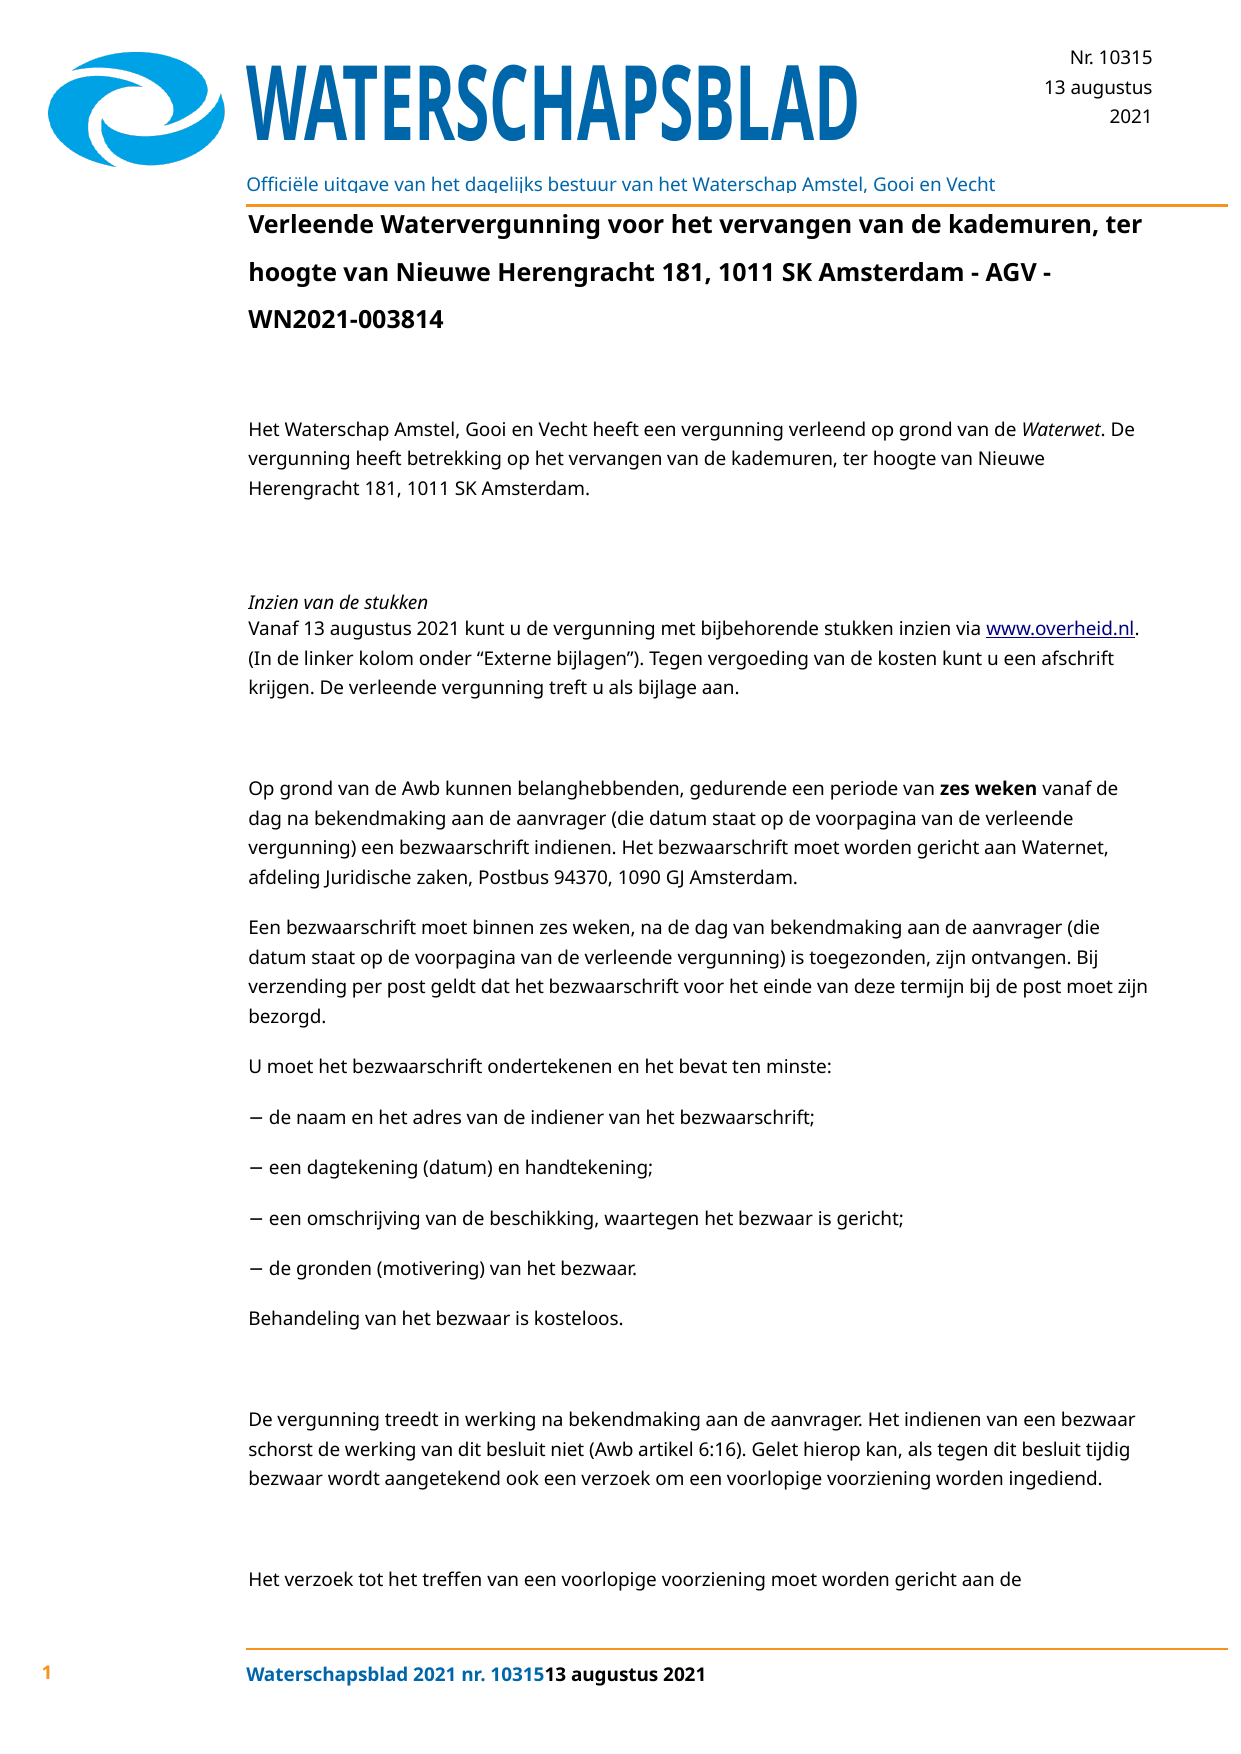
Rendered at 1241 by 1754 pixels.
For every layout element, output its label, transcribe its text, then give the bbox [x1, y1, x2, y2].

text Vanaf 13 augustus 2021 kunt u de vergunning met bijbehorende stukken inzien via www.overheid.nl. (In de linker kolom onder “Externe bijlagen”). Tegen vergoeding van de kosten kunt u een afschrift krijgen. De verleende vergunning treft u als bijlage aan. [248, 615, 1152, 700]
text U moet het bezwaarschrift ondertekenen en het bevat ten minste: [248, 1053, 1152, 1079]
text − een dagtekening (datum) en handtekening; [248, 1154, 1152, 1180]
text − de naam en het adres van de indiener van het bezwaarschrift; [248, 1104, 1152, 1130]
text Inzien van de stukken [248, 589, 1152, 615]
text − een omschrijving van de beschikking, waartegen het bezwaar is gericht; [248, 1205, 1152, 1231]
text Verleende Watervergunning voor het vervangen van de kademuren, ter hoogte van Nieuwe Herengracht 181, 1011 SK Amsterdam - AGV - WN2021-003814 [248, 207, 1152, 336]
text Op grond van de Awb kunnen belanghebbenden, gedurende een periode van zes weken vanaf de dag na bekendmaking aan de aanvrager (die datum staat op de voorpagina van de verleende vergunning) een bezwaarschrift indienen. Het bezwaarschrift moet worden gericht aan Waternet, afdeling Juridische zaken, Postbus 94370, 1090 GJ Amsterdam. [248, 775, 1152, 890]
text − de gronden (motivering) van het bezwaar. [248, 1255, 1152, 1281]
text De vergunning treedt in werking na bekendmaking aan de aanvrager. Het indienen van een bezwaar schorst de werking van dit besluit niet (Awb artikel 6:16). Gelet hierop kan, als tegen dit besluit tijdig bezwaar wordt aangetekend ook een verzoek om een voorlopige voorziening worden ingediend. [248, 1406, 1152, 1491]
text Behandeling van het bezwaar is kosteloos. [248, 1306, 1152, 1331]
text Het verzoek tot het treffen van een voorlopige voorziening moet worden gericht aan de [248, 1566, 1152, 1592]
text Een bezwaarschrift moet binnen zes weken, na de dag van bekendmaking aan de aanvrager (die datum staat op de voorpagina van de verleende vergunning) is toegezonden, zijn ontvangen. Bij verzending per post geldt dat het bezwaarschrift voor het einde van deze termijn bij de post moet zijn bezorgd. [248, 914, 1152, 1029]
text Het Waterschap Amstel, Gooi en Vecht heeft een vergunning verleend op grond van de Waterwet. De vergunning heeft betrekking op het vervangen van de kademuren, ter hoogte van Nieuwe Herengracht 181, 1011 SK Amsterdam. [248, 416, 1152, 501]
picture [41, 47, 231, 172]
